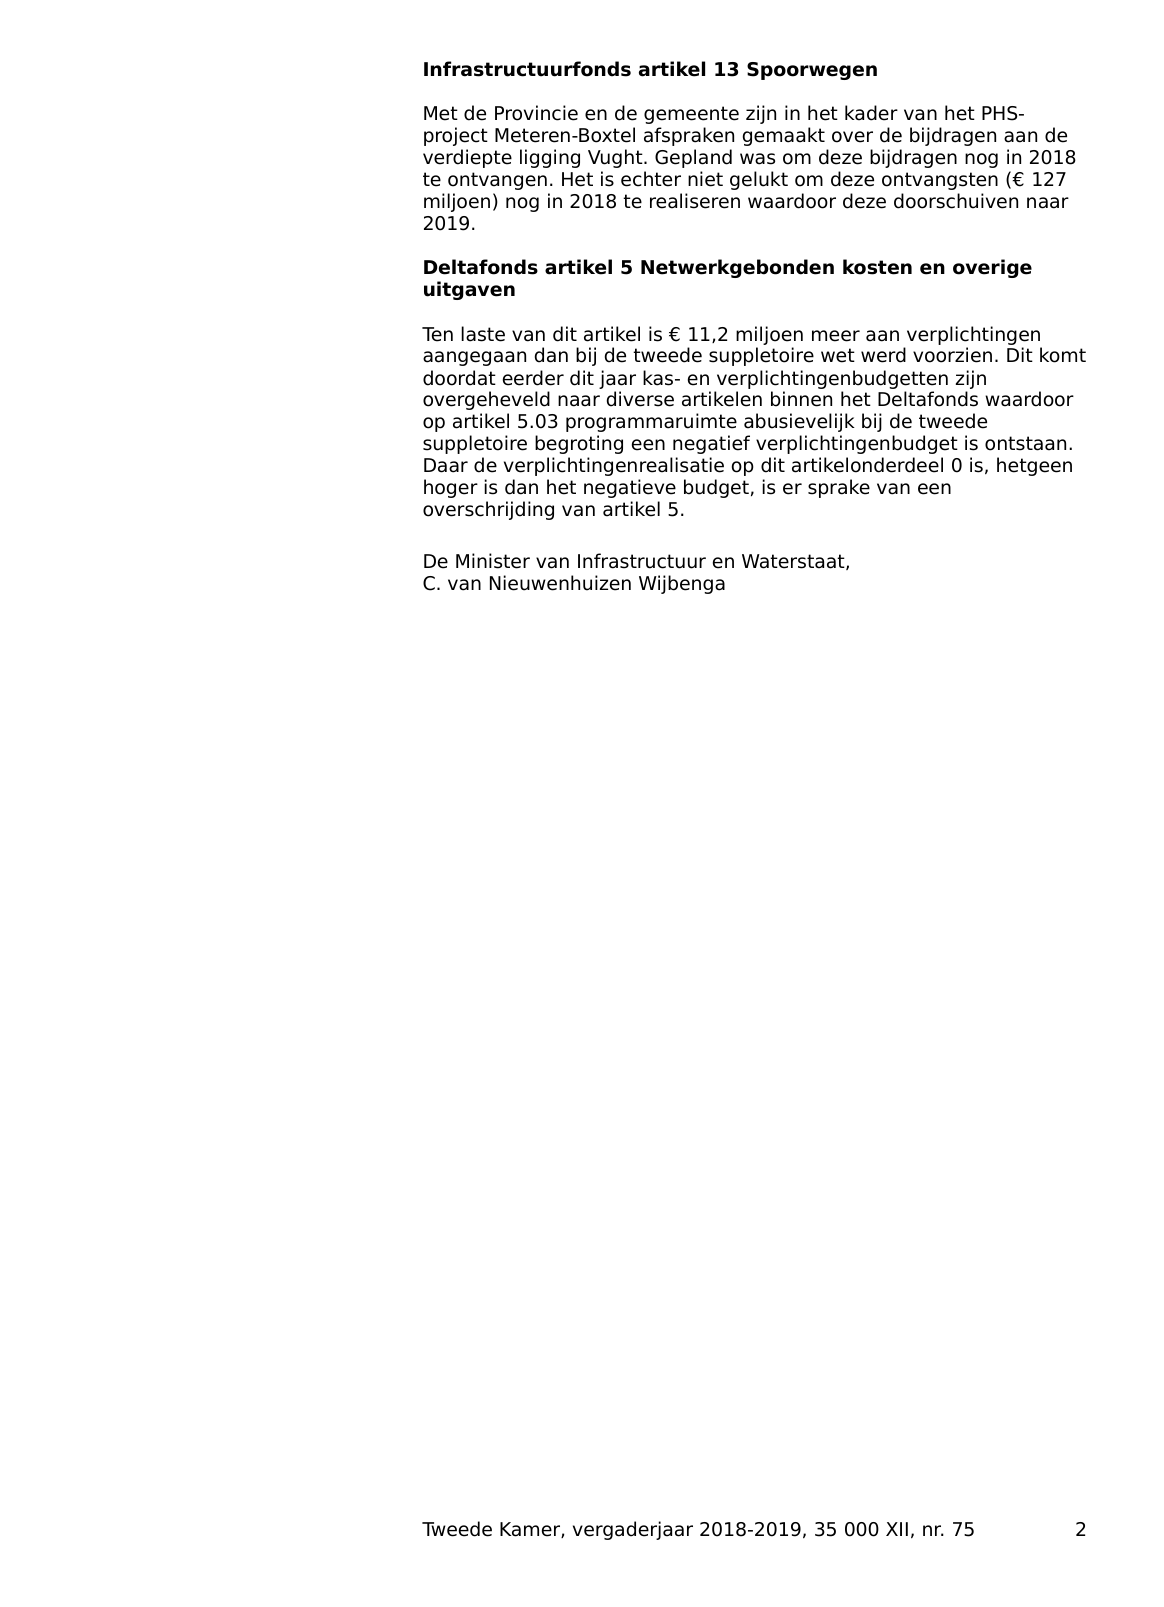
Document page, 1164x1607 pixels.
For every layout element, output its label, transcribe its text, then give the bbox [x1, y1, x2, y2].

text Met de Provincie en de gemeente zijn in het kader van het PHS-project Meteren-Boxtel afspraken gemaakt over de bijdragen aan de verdiepte ligging Vught. Gepland was om deze bijdragen nog in 2018 te ontvangen. Het is echter niet gelukt om deze ontvangsten (€ 127 miljoen) nog in 2018 te realiseren waardoor deze doorschuiven naar 2019. [422, 103, 1087, 235]
subtitle Deltafonds artikel 5 Netwerkgebonden kosten en overige uitgaven [422, 257, 1087, 301]
subtitle Infrastructuurfonds artikel 13 Spoorwegen [422, 59, 1087, 81]
text De Minister van Infrastructuur en Waterstaat, C. van Nieuwenhuizen Wijbenga [422, 551, 1087, 595]
text Ten laste van dit artikel is € 11,2 miljoen meer aan verplichtingen aangegaan dan bij de tweede suppletoire wet werd voorzien. Dit komt doordat eerder dit jaar kas- en verplichtingenbudgetten zijn overgeheveld naar diverse artikelen binnen het Deltafonds waardoor op artikel 5.03 programmaruimte abusievelijk bij de tweede suppletoire begroting een negatief verplichtingenbudget is ontstaan. Daar de verplichtingenrealisatie op dit artikelonderdeel 0 is, hetgeen hoger is dan het negatieve budget, is er sprake van een overschrijding van artikel 5. [422, 323, 1087, 521]
